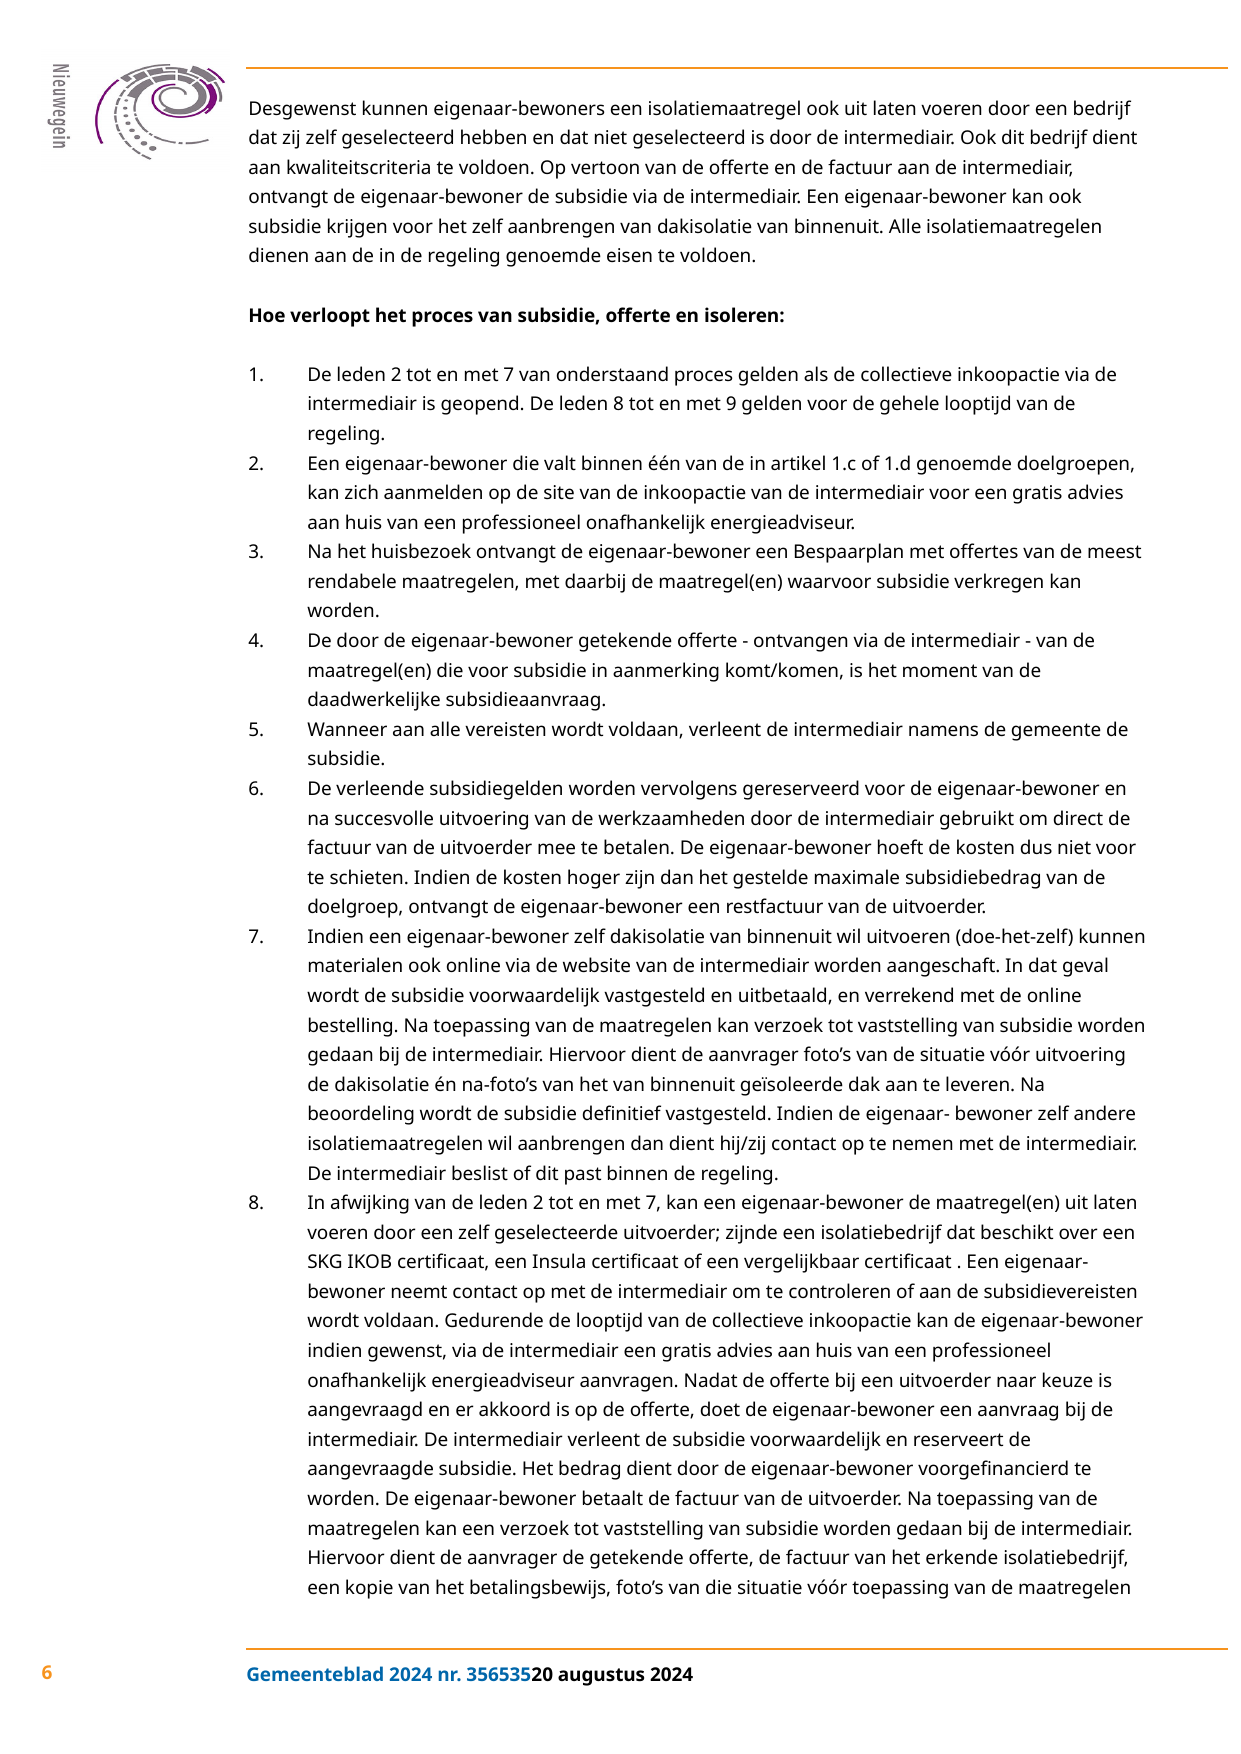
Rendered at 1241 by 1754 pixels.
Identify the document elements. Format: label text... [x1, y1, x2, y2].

text Hoe verloopt het proces van subsidie, offerte en isoleren: [248, 302, 1152, 328]
list Indien een eigenaar-bewoner zelf dakisolatie van binnenuit wil uitvoeren (doe-het-zelf) kunnen materialen ook online via de website van de intermediair worden aangeschaft. In dat geval wordt de subsidie voorwaardelijk vastgesteld en uitbetaald, en verrekend met de online bestelling. Na toepassing van de maatregelen kan verzoek tot vaststelling van subsidie worden gedaan bij de intermediair. Hiervoor dient de aanvrager foto’s van de situatie vóór uitvoering de dakisolatie én na-foto’s van het van binnenuit geïsoleerde dak aan te leveren. Na beoordeling wordt de subsidie definitief vastgesteld. Indien de eigenaar- bewoner zelf andere isolatiemaatregelen wil aanbrengen dan dient hij/zij contact op te nemen met de intermediair. De intermediair beslist of dit past binnen de regeling. [248, 923, 1152, 1186]
list Na het huisbezoek ontvangt de eigenaar-bewoner een Bespaarplan met offertes van de meest rendabele maatregelen, met daarbij de maatregel(en) waarvoor subsidie verkregen kan worden. [248, 538, 1152, 623]
list De door de eigenaar-bewoner getekende offerte - ontvangen via de intermediair - van de maatregel(en) die voor subsidie in aanmerking komt/komen, is het moment van de daadwerkelijke subsidieaanvraag. [248, 627, 1152, 712]
picture [41, 47, 231, 172]
list De verleende subsidiegelden worden vervolgens gereserveerd voor de eigenaar-bewoner en na succesvolle uitvoering van de werkzaamheden door de intermediair gebruikt om direct de factuur van de uitvoerder mee te betalen. De eigenaar-bewoner hoeft de kosten dus niet voor te schieten. Indien de kosten hoger zijn dan het gestelde maximale subsidiebedrag van de doelgroep, ontvangt de eigenaar-bewoner een restfactuur van de uitvoerder. [248, 775, 1152, 919]
text Desgewenst kunnen eigenaar-bewoners een isolatiemaatregel ook uit laten voeren door een bedrijf dat zij zelf geselecteerd hebben en dat niet geselecteerd is door de intermediair. Ook dit bedrijf dient aan kwaliteitscriteria te voldoen. Op vertoon van de offerte en de factuur aan de intermediair, ontvangt de eigenaar-bewoner de subsidie via de intermediair. Een eigenaar-bewoner kan ook subsidie krijgen voor het zelf aanbrengen van dakisolatie van binnenuit. Alle isolatiemaatregelen dienen aan de in de regeling genoemde eisen te voldoen. [248, 95, 1152, 268]
list Een eigenaar-bewoner die valt binnen één van de in artikel 1.c of 1.d genoemde doelgroepen, kan zich aanmelden op de site van de inkoopactie van de intermediair voor een gratis advies aan huis van een professioneel onafhankelijk energieadviseur. [248, 450, 1152, 535]
list Wanneer aan alle vereisten wordt voldaan, verleent de intermediair namens de gemeente de subsidie. [248, 716, 1152, 771]
list In afwijking van de leden 2 tot en met 7, kan een eigenaar-bewoner de maatregel(en) uit laten voeren door een zelf geselecteerde uitvoerder; zijnde een isolatiebedrijf dat beschikt over een SKG IKOB certificaat, een Insula certificaat of een vergelijkbaar certificaat . Een eigenaar-bewoner neemt contact op met de intermediair om te controleren of aan de subsidievereisten wordt voldaan. Gedurende de looptijd van de collectieve inkoopactie kan de eigenaar-bewoner indien gewenst, via de intermediair een gratis advies aan huis van een professioneel onafhankelijk energieadviseur aanvragen. Nadat de offerte bij een uitvoerder naar keuze is aangevraagd en er akkoord is op de offerte, doet de eigenaar-bewoner een aanvraag bij de intermediair. De intermediair verleent de subsidie voorwaardelijk en reserveert de aangevraagde subsidie. Het bedrag dient door de eigenaar-bewoner voorgefinancierd te worden. De eigenaar-bewoner betaalt de factuur van de uitvoerder. Na toepassing van de maatregelen kan een verzoek tot vaststelling van subsidie worden gedaan bij de intermediair. Hiervoor dient de aanvrager de getekende offerte, de factuur van het erkende isolatiebedrijf, een kopie van het betalingsbewijs, foto’s van die situatie vóór toepassing van de maatregelen [248, 1189, 1152, 1600]
list De leden 2 tot en met 7 van onderstaand proces gelden als de collectieve inkoopactie via de intermediair is geopend. De leden 8 tot en met 9 gelden voor de gehele looptijd van de regeling. [248, 361, 1152, 446]
